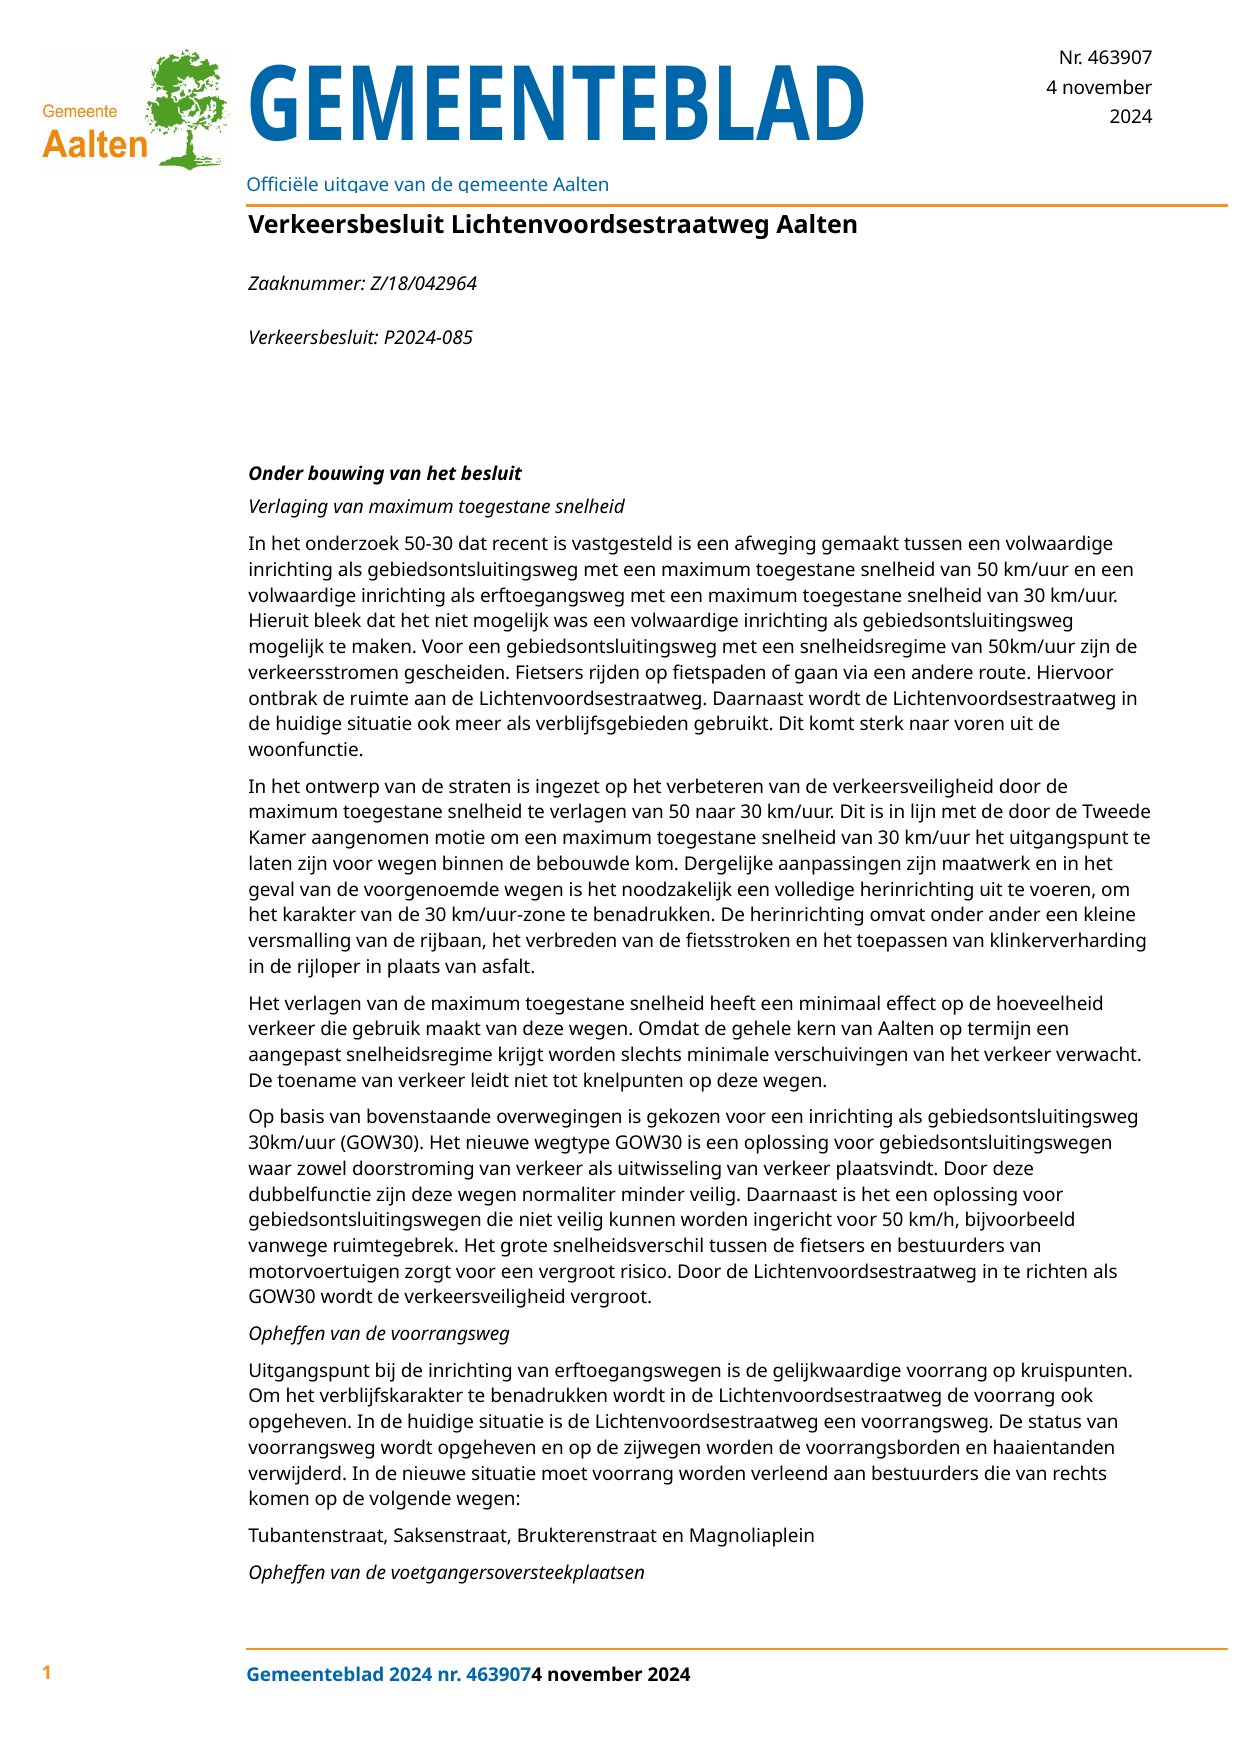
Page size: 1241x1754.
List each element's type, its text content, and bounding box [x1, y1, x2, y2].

text Zaaknummer: Z/18/042964 [248, 270, 1152, 296]
text Op basis van bovenstaande overwegingen is gekozen voor een inrichting als gebiedsontsluitingsweg 30km/uur (GOW30). Het nieuwe wegtype GOW30 is een oplossing voor gebiedsontsluitingswegen waar zowel doorstroming van verkeer als uitwisseling van verkeer plaatsvindt. Door deze dubbelfunctie zijn deze wegen normaliter minder veilig. Daarnaast is het een oplossing voor gebiedsontsluitingswegen die niet veilig kunnen worden ingericht voor 50 km/h, bijvoorbeeld vanwege ruimtegebrek. Het grote snelheidsverschil tussen de fietsers en bestuurders van motorvoertuigen zorgt voor een vergroot risico. Door de Lichtenvoordsestraatweg in te richten als GOW30 wordt de verkeersveiligheid vergroot. [248, 1103, 1152, 1309]
text Uitgangspunt bij de inrichting van erftoegangswegen is de gelijkwaardige voorrang op kruispunten. Om het verblijfskarakter te benadrukken wordt in de Lichtenvoordsestraatweg de voorrang ook opgeheven. In de huidige situatie is de Lichtenvoordsestraatweg een voorrangsweg. De status van voorrangsweg wordt opgeheven en op de zijwegen worden de voorrangsborden en haaientanden verwijderd. In de nieuwe situatie moet voorrang worden verleend aan bestuurders die van rechts komen op de volgende wegen: [248, 1357, 1152, 1511]
text Het verlagen van de maximum toegestane snelheid heeft een minimaal effect op de hoeveelheid verkeer die gebruik maakt van deze wegen. Omdat de gehele kern van Aalten op termijn een aangepast snelheidsregime krijgt worden slechts minimale verschuivingen van het verkeer verwacht. De toename van verkeer leidt niet tot knelpunten op deze wegen. [248, 990, 1152, 1093]
text In het ontwerp van de straten is ingezet op het verbeteren van de verkeersveiligheid door de maximum toegestane snelheid te verlagen van 50 naar 30 km/uur. Dit is in lijn met de door de Tweede Kamer aangenomen motie om een maximum toegestane snelheid van 30 km/uur het uitgangspunt te laten zijn voor wegen binnen de bebouwde kom. Dergelijke aanpassingen zijn maatwerk en in het geval van de voorgenoemde wegen is het noodzakelijk een volledige herinrichting uit te voeren, om het karakter van de 30 km/uur-zone te benadrukken. De herinrichting omvat onder ander een kleine versmalling van de rijbaan, het verbreden van de fietsstroken en het toepassen van klinkerverharding in de rijloper in plaats van asfalt. [248, 773, 1152, 979]
text Opheffen van de voetgangersoversteekplaatsen [248, 1559, 1152, 1585]
text In het onderzoek 50-30 dat recent is vastgesteld is een afweging gemaakt tussen een volwaardige inrichting als gebiedsontsluitingsweg met een maximum toegestane snelheid van 50 km/uur en een volwaardige inrichting als erftoegangsweg met een maximum toegestane snelheid van 30 km/uur. Hieruit bleek dat het niet mogelijk was een volwaardige inrichting als gebiedsontsluitingsweg mogelijk te maken. Voor een gebiedsontsluitingsweg met een snelheidsregime van 50km/uur zijn de verkeersstromen gescheiden. Fietsers rijden op fietspaden of gaan via een andere route. Hiervoor ontbrak de ruimte aan de Lichtenvoordsestraatweg. Daarnaast wordt de Lichtenvoordsestraatweg in de huidige situatie ook meer als verblijfsgebieden gebruikt. Dit komt sterk naar voren uit de woonfunctie. [248, 530, 1152, 762]
text Verkeersbesluit Lichtenvoordsestraatweg Aalten [248, 207, 1152, 241]
text Verkeersbesluit: P2024-085 [248, 324, 1152, 350]
text Verlaging van maximum toegestane snelheid [248, 494, 1152, 519]
picture [41, 47, 231, 172]
text Opheffen van de voorrangsweg [248, 1320, 1152, 1346]
text Tubantenstraat, Saksenstraat, Brukterenstraat en Magnoliaplein [248, 1522, 1152, 1548]
text Onder bouwing van het besluit [248, 460, 1152, 485]
